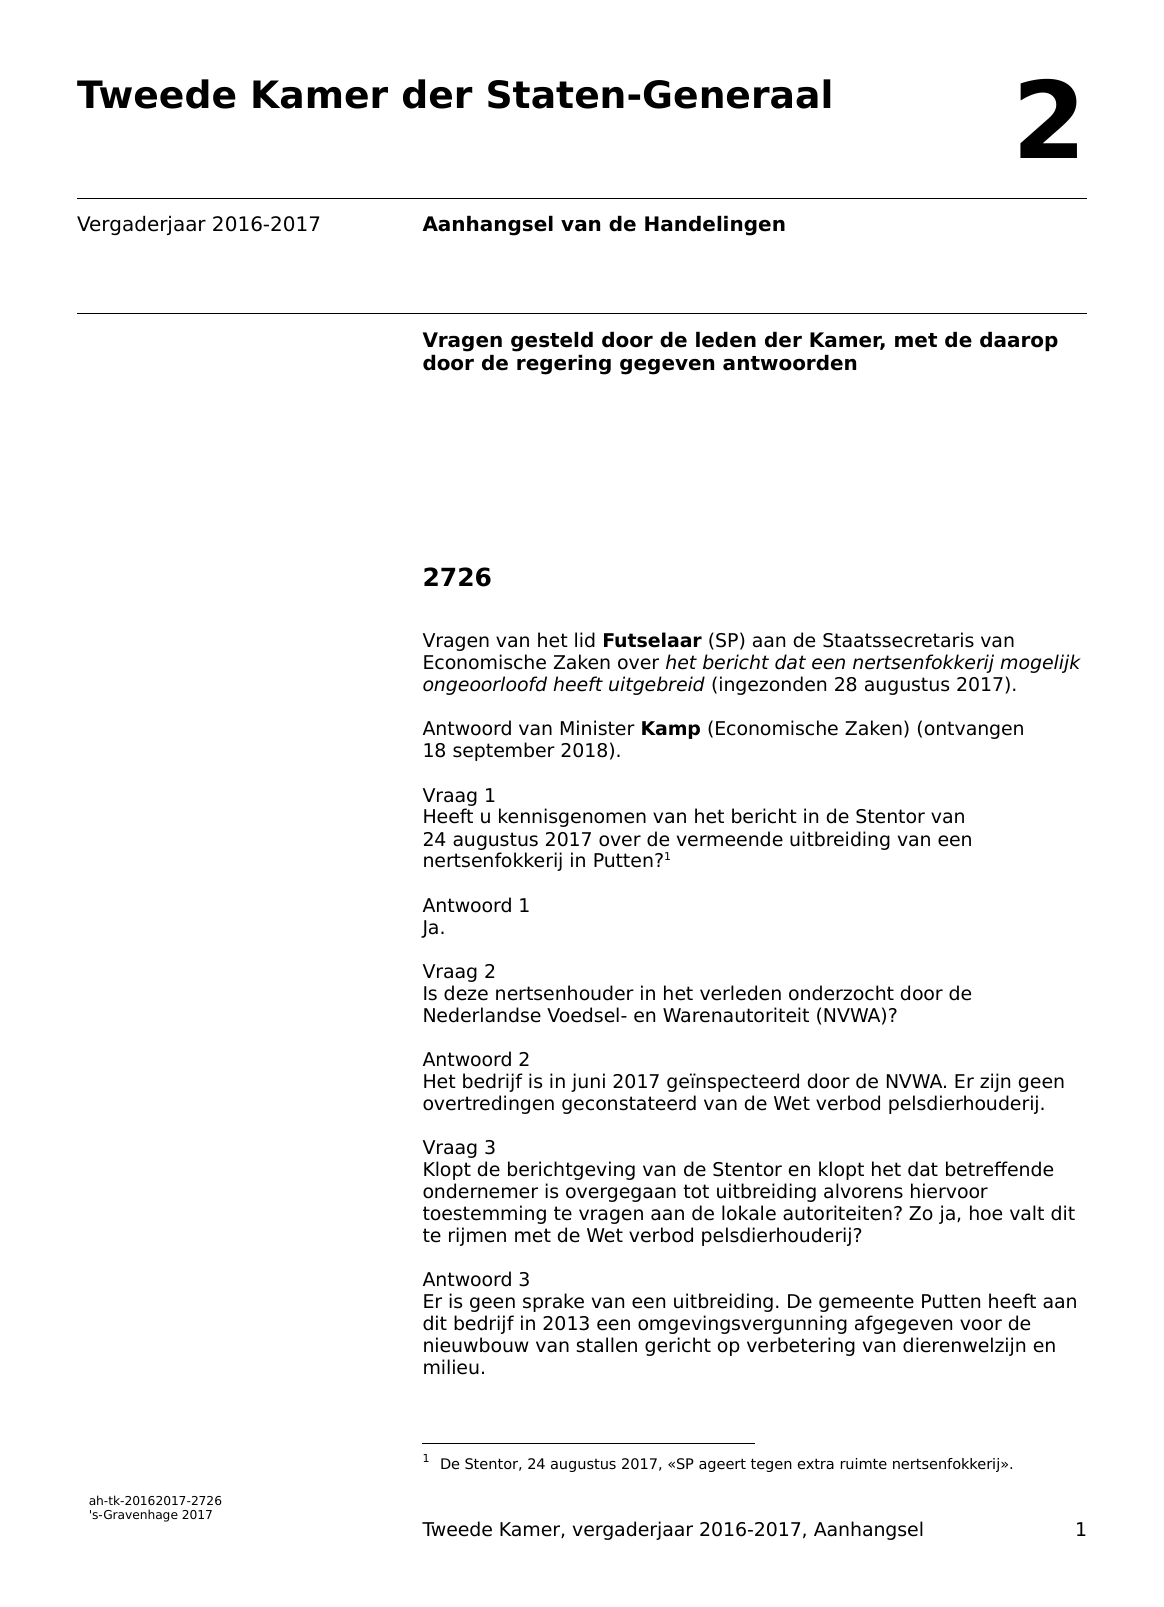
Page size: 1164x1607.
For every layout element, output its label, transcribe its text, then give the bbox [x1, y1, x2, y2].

text Het bedrijf is in juni 2017 geïnspecteerd door de NVWA. Er zijn geen overtredingen geconstateerd van de Wet verbod pelsdierhouderij. [422, 1071, 1087, 1115]
text Ja. [422, 917, 1087, 938]
text ah-tk-20162017-2726 [88, 1494, 323, 1508]
text Vragen van het lid Futselaar (SP) aan de Staatssecretaris van Economische Zaken over het bericht dat een nertsenfokkerij mogelijk ongeoorloofd heeft uitgebreid (ingezonden 28 augustus 2017). [422, 630, 1087, 696]
text Vraag 3 [422, 1137, 1087, 1159]
table_cell Vergaderjaar 2016-2017 [77, 199, 422, 313]
text Antwoord van Minister Kamp (Economische Zaken) (ontvangen 18 september 2018). [422, 718, 1087, 762]
table_header 2 [886, 59, 1087, 198]
table_cell [77, 314, 422, 375]
text Vraag 2 [422, 961, 1087, 983]
text De Stentor, 24 augustus 2017, «SP ageert tegen extra ruimte nertsenfokkerij». [422, 1452, 1087, 1474]
text Heeft u kennisgenomen van het bericht in de Stentor van 24 augustus 2017 over de vermeende uitbreiding van een nertsenfokkerij in Putten? [422, 806, 1087, 872]
text 2726 [422, 563, 1087, 592]
text Er is geen sprake van een uitbreiding. De gemeente Putten heeft aan dit bedrijf in 2013 een omgevingsvergunning afgegeven voor de nieuwbouw van stallen gericht op verbetering van dierenwelzijn en milieu. [422, 1291, 1087, 1379]
text Antwoord 1 [422, 894, 1087, 917]
text Antwoord 2 [422, 1049, 1087, 1071]
text 's-Gravenhage 2017 [88, 1508, 323, 1522]
table_header Tweede Kamer der Staten-Generaal [77, 59, 886, 198]
table_cell Vragen gesteld door de leden der Kamer, met de daarop door de regering gegeven antwoorden [422, 314, 1087, 375]
text Vraag 1 [422, 784, 1087, 806]
text Is deze nertsenhouder in het verleden onderzocht door de Nederlandse Voedsel- en Warenautoriteit (NVWA)? [422, 983, 1087, 1027]
table_cell Aanhangsel van de Handelingen [422, 199, 1087, 313]
text Klopt de berichtgeving van de Stentor en klopt het dat betreffende ondernemer is overgegaan tot uitbreiding alvorens hiervoor toestemming te vragen aan de lokale autoriteiten? Zo ja, hoe valt dit te rijmen met de Wet verbod pelsdierhouderij? [422, 1159, 1087, 1247]
text Antwoord 3 [422, 1269, 1087, 1291]
